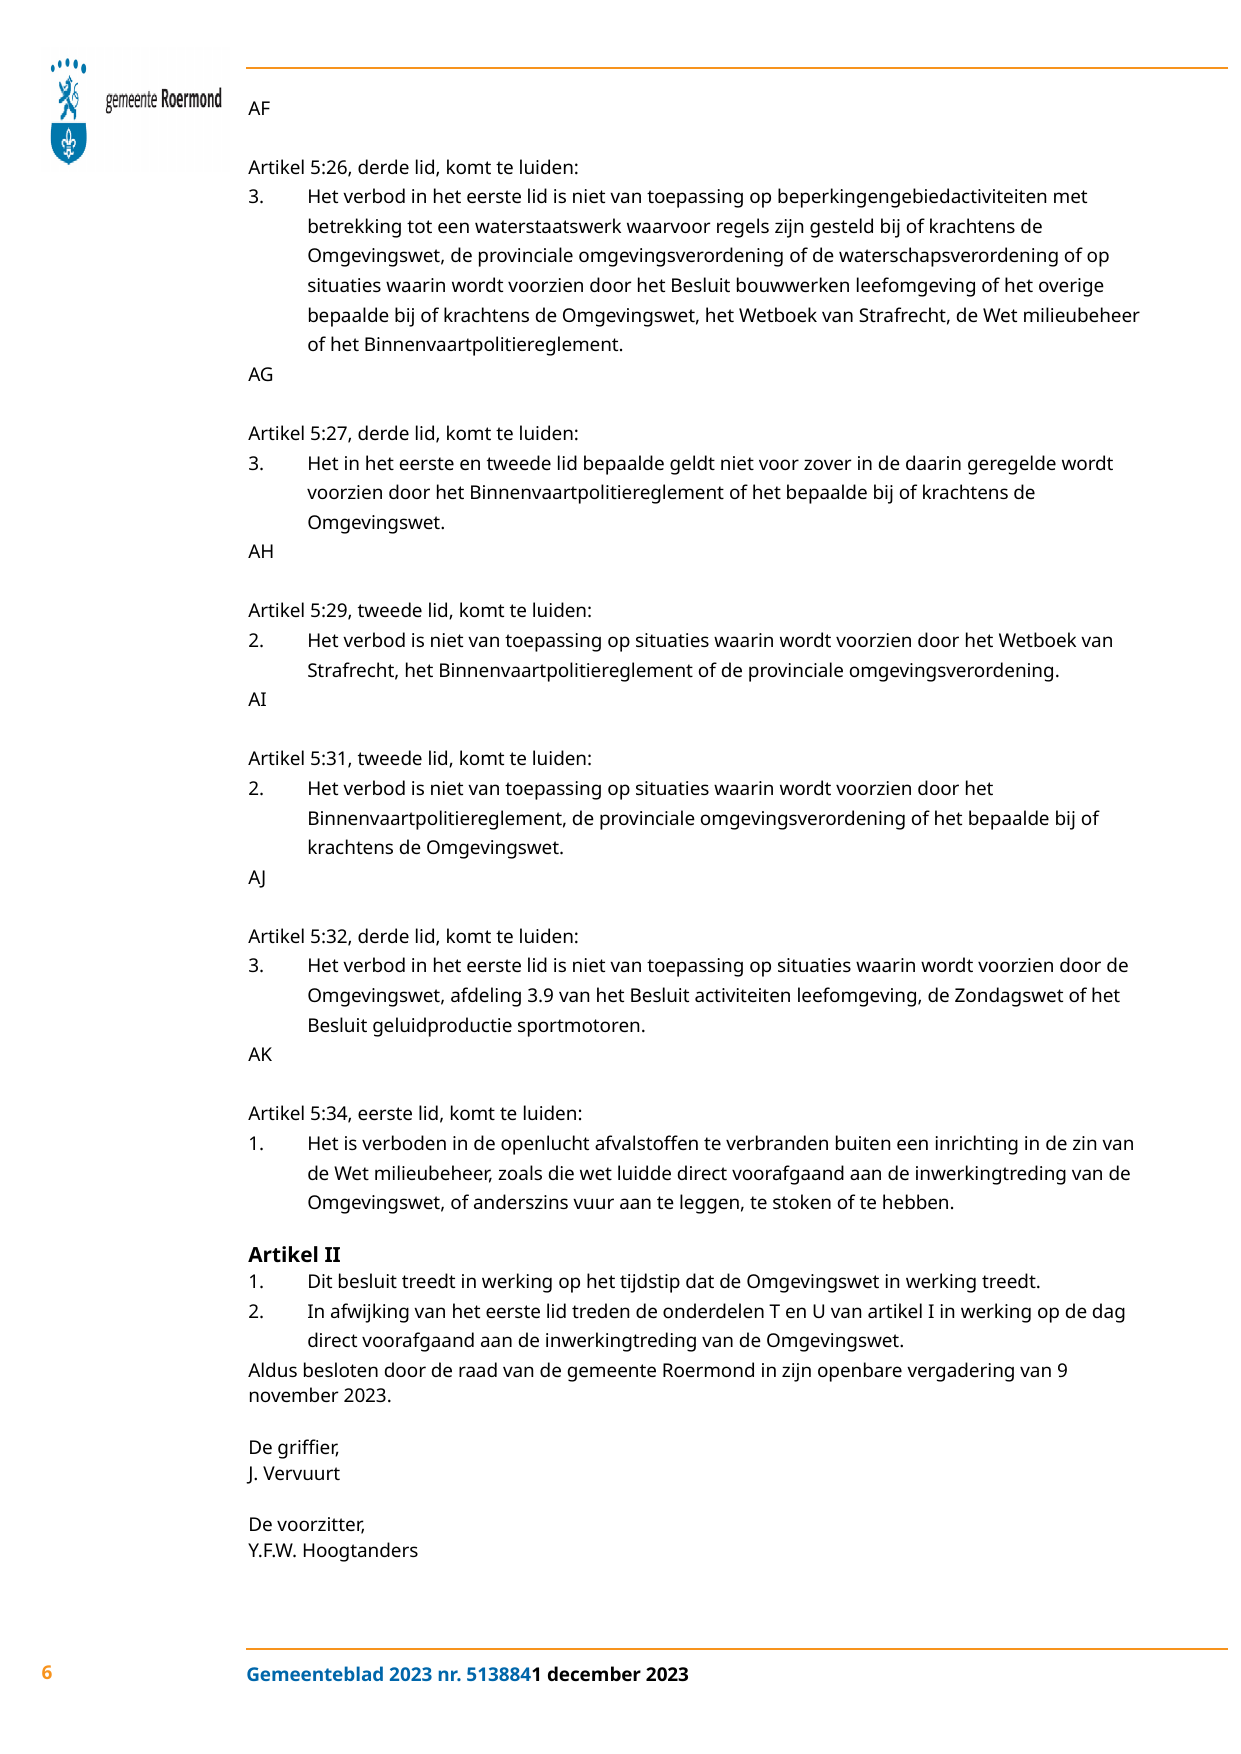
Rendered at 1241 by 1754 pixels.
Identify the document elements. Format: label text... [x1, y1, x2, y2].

text J. Vervuurt [248, 1460, 1152, 1486]
text Artikel 5:29, tweede lid, komt te luiden: [248, 598, 1152, 623]
list Het verbod is niet van toepassing op situaties waarin wordt voorzien door het Binnenvaartpolitiereglement, de provinciale omgevingsverordening of het bepaalde bij of krachtens de Omgevingswet. [248, 775, 1152, 860]
text AH [248, 538, 1152, 564]
text AF [248, 95, 1152, 121]
text AJ [248, 864, 1152, 890]
list In afwijking van het eerste lid treden de onderdelen T en U van artikel I in werking op de dag direct voorafgaand aan de inwerkingtreding van de Omgevingswet. [248, 1298, 1152, 1353]
list Dit besluit treedt in werking op het tijdstip dat de Omgevingswet in werking treedt. [248, 1268, 1152, 1294]
list Het is verboden in de openlucht afvalstoffen te verbranden buiten een inrichting in de zin van de Wet milieubeheer, zoals die wet luidde direct voorafgaand aan de inwerkingtreding van de Omgevingswet, of anderszins vuur aan te leggen, te stoken of te hebben. [248, 1130, 1152, 1215]
list Het verbod in het eerste lid is niet van toepassing op situaties waarin wordt voorzien door de Omgevingswet, afdeling 3.9 van het Besluit activiteiten leefomgeving, de Zondagswet of het Besluit geluidproductie sportmotoren. [248, 953, 1152, 1038]
text Y.F.W. Hoogtanders [248, 1537, 1152, 1563]
text AI [248, 686, 1152, 712]
text Artikel 5:26, derde lid, komt te luiden: [248, 154, 1152, 180]
text Artikel 5:32, derde lid, komt te luiden: [248, 923, 1152, 949]
text AK [248, 1041, 1152, 1067]
list Het verbod in het eerste lid is niet van toepassing op beperkingengebiedactiviteiten met betrekking tot een waterstaatswerk waarvoor regels zijn gesteld bij of krachtens de Omgevingswet, de provinciale omgevingsverordening of de waterschapsverordening of op situaties waarin wordt voorzien door het Besluit bouwwerken leefomgeving of het overige bepaalde bij of krachtens de Omgevingswet, het Wetboek van Strafrecht, de Wet milieubeheer of het Binnenvaartpolitiereglement. [248, 183, 1152, 357]
text De griffier, [248, 1434, 1152, 1460]
text Artikel 5:34, eerste lid, komt te luiden: [248, 1101, 1152, 1126]
text De voorzitter, [248, 1511, 1152, 1537]
text Aldus besloten door de raad van de gemeente Roermond in zijn openbare vergadering van 9 november 2023. [248, 1357, 1152, 1408]
text AG [248, 361, 1152, 387]
list Het verbod is niet van toepassing op situaties waarin wordt voorzien door het Wetboek van Strafrecht, het Binnenvaartpolitiereglement of de provinciale omgevingsverordening. [248, 627, 1152, 683]
text Artikel II [248, 1240, 1152, 1268]
picture [41, 47, 231, 172]
text Artikel 5:27, derde lid, komt te luiden: [248, 420, 1152, 446]
list Het in het eerste en tweede lid bepaalde geldt niet voor zover in de daarin geregelde wordt voorzien door het Binnenvaartpolitiereglement of het bepaalde bij of krachtens de Omgevingswet. [248, 450, 1152, 535]
text Artikel 5:31, tweede lid, komt te luiden: [248, 746, 1152, 771]
